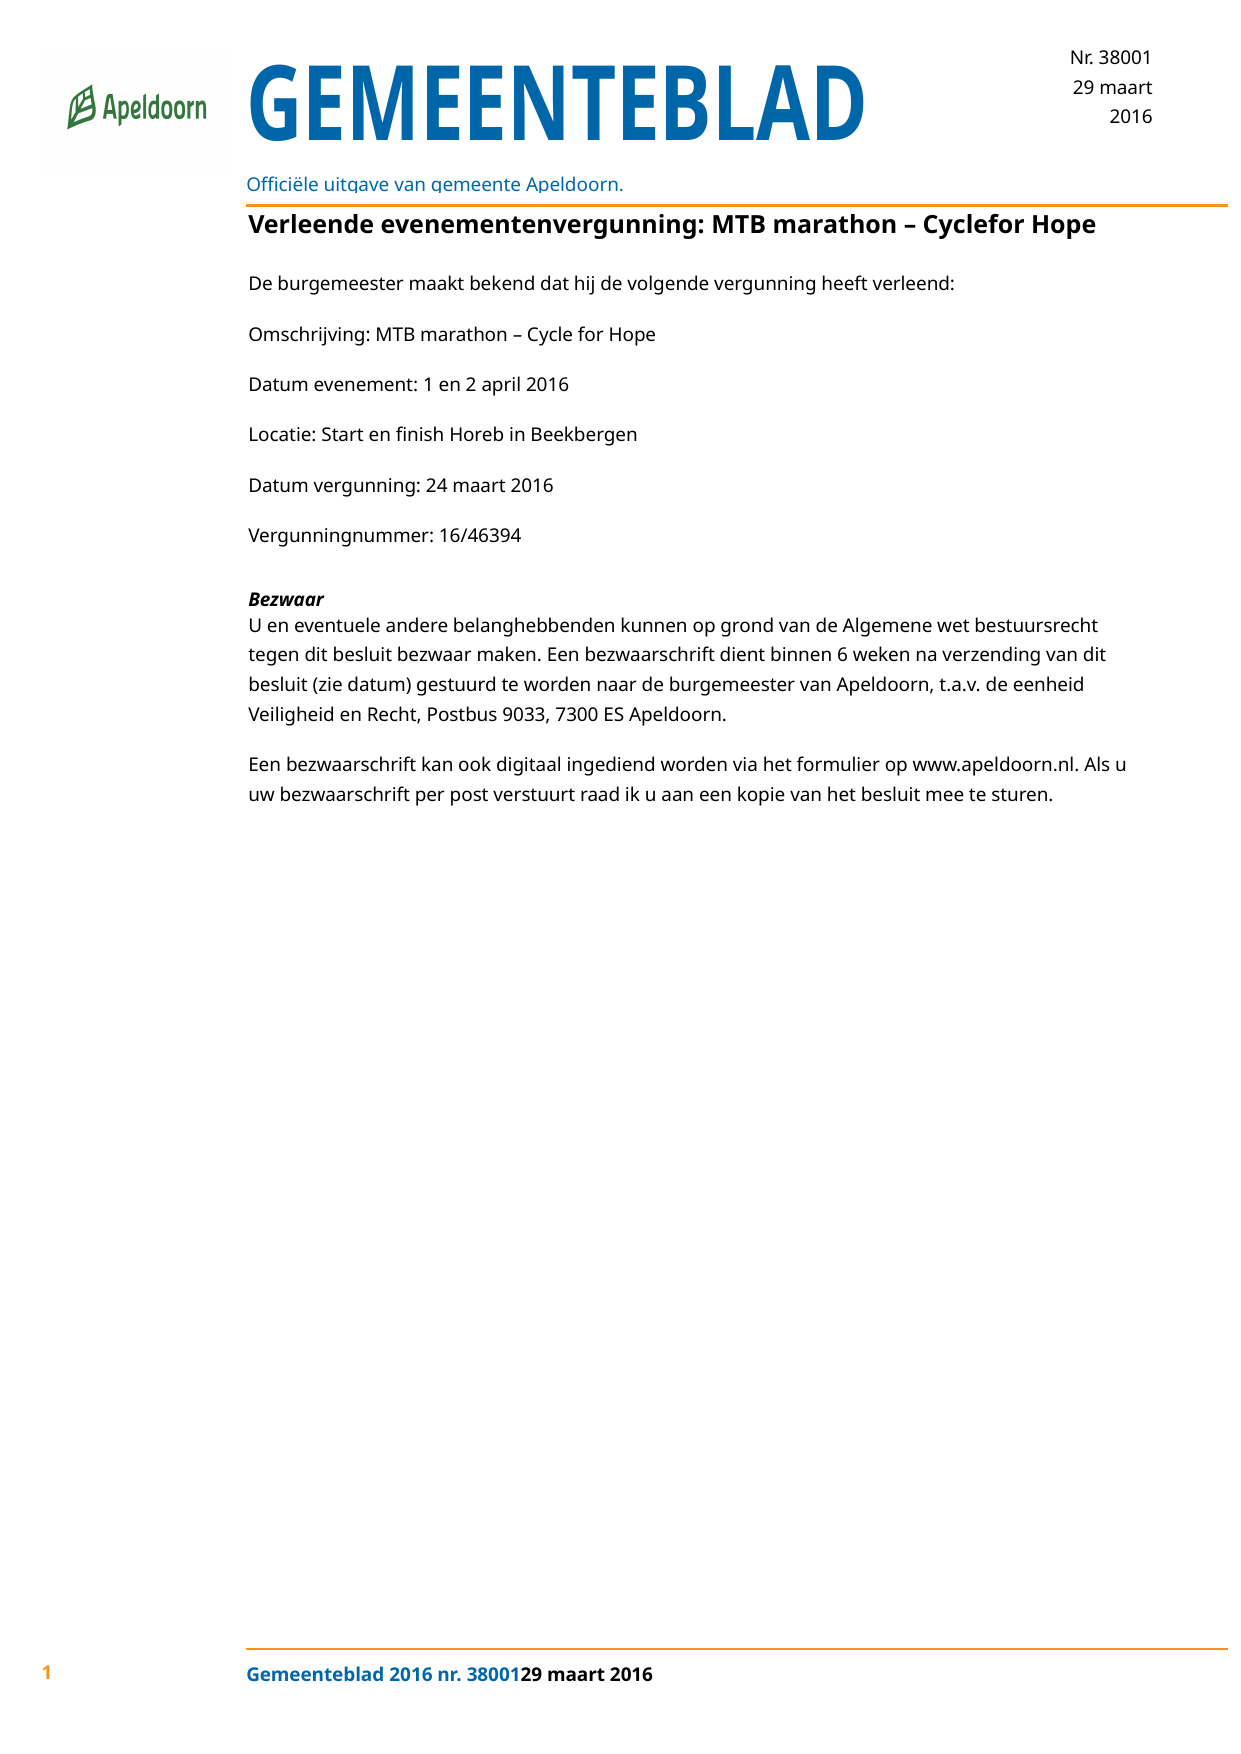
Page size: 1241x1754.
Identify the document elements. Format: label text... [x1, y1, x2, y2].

text Verleende evenementenvergunning: MTB marathon – Cyclefor Hope [248, 207, 1152, 241]
text U en eventuele andere belanghebbenden kunnen op grond van de Algemene wet bestuursrecht tegen dit besluit bezwaar maken. Een bezwaarschrift dient binnen 6 weken na verzending van dit besluit (zie datum) gestuurd te worden naar de burgemeester van Apeldoorn, t.a.v. de eenheid Veiligheid en Recht, Postbus 9033, 7300 ES Apeldoorn. [248, 612, 1152, 727]
text Datum evenement: 1 en 2 april 2016 [248, 371, 1152, 397]
text Een bezwaarschrift kan ook digitaal ingediend worden via het formulier op www.apeldoorn.nl. Als u uw bezwaarschrift per post verstuurt raad ik u aan een kopie van het besluit mee te sturen. [248, 751, 1152, 807]
text Bezwaar [248, 586, 1152, 612]
text De burgemeester maakt bekend dat hij de volgende vergunning heeft verleend: [248, 270, 1152, 296]
picture [41, 47, 231, 172]
text Datum vergunning: 24 maart 2016 [248, 472, 1152, 498]
text Locatie: Start en finish Horeb in Beekbergen [248, 422, 1152, 447]
text Vergunningnummer: 16/46394 [248, 522, 1152, 548]
text Omschrijving: MTB marathon – Cycle for Hope [248, 321, 1152, 346]
